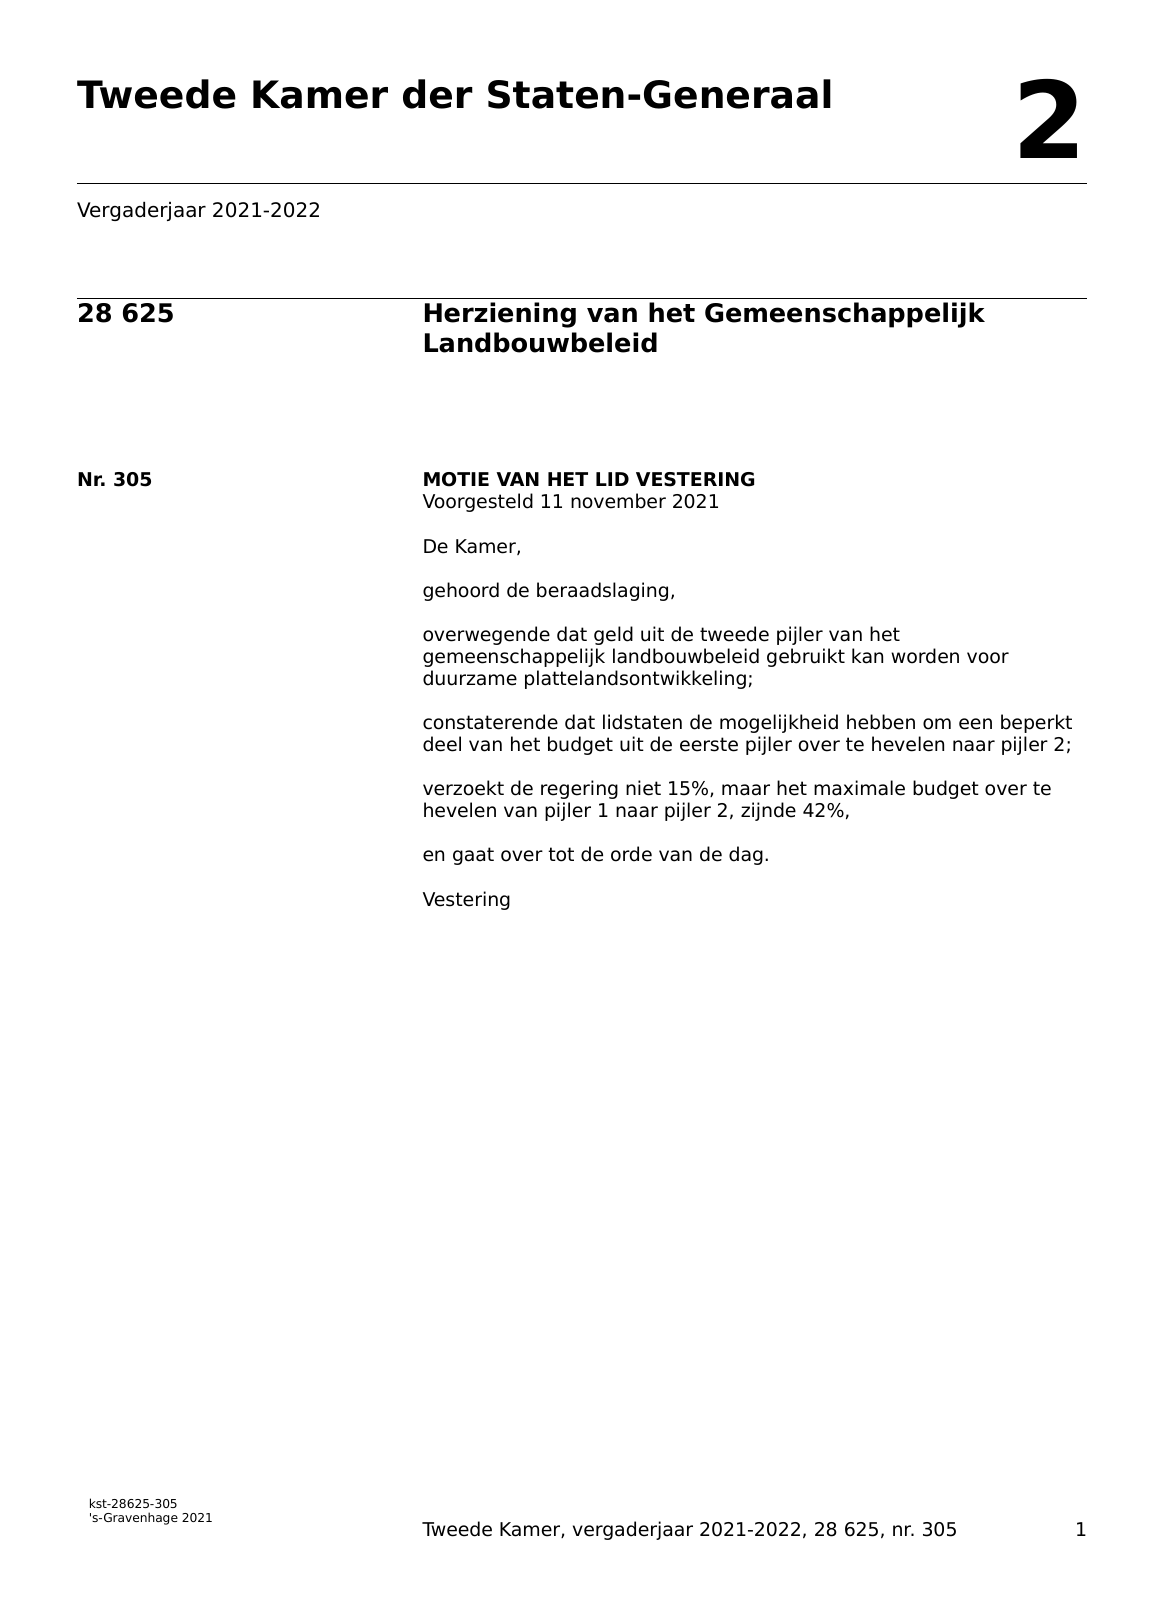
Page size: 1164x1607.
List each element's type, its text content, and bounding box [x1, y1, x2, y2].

text verzoekt de regering niet 15%, maar het maximale budget over te hevelen van pijler 1 naar pijler 2, zijnde 42%, [422, 778, 1087, 822]
subtitle Nr. 305 MOTIE VAN HET LID VESTERING [77, 469, 1087, 491]
subtitle 28 625 Herziening van het Gemeenschappelijk Landbouwbeleid [77, 299, 1087, 358]
text constaterende dat lidstaten de mogelijkheid hebben om een beperkt deel van het budget uit de eerste pijler over te hevelen naar pijler 2; [422, 712, 1087, 756]
text Vestering [422, 888, 1087, 910]
text en gaat over tot de orde van de dag. [422, 844, 1087, 866]
table_cell Vergaderjaar 2021-2022 [77, 184, 1087, 298]
text 's-Gravenhage 2021 [88, 1511, 323, 1525]
text De Kamer, [422, 536, 1087, 557]
table_header Tweede Kamer der Staten-Generaal [77, 59, 886, 183]
text overwegende dat geld uit de tweede pijler van het gemeenschappelijk landbouwbeleid gebruikt kan worden voor duurzame plattelandsontwikkeling; [422, 624, 1087, 690]
text gehoord de beraadslaging, [422, 580, 1087, 602]
text kst-28625-305 [88, 1497, 323, 1511]
text Voorgesteld 11 november 2021 [422, 491, 1087, 513]
table_header 2 [886, 59, 1087, 183]
